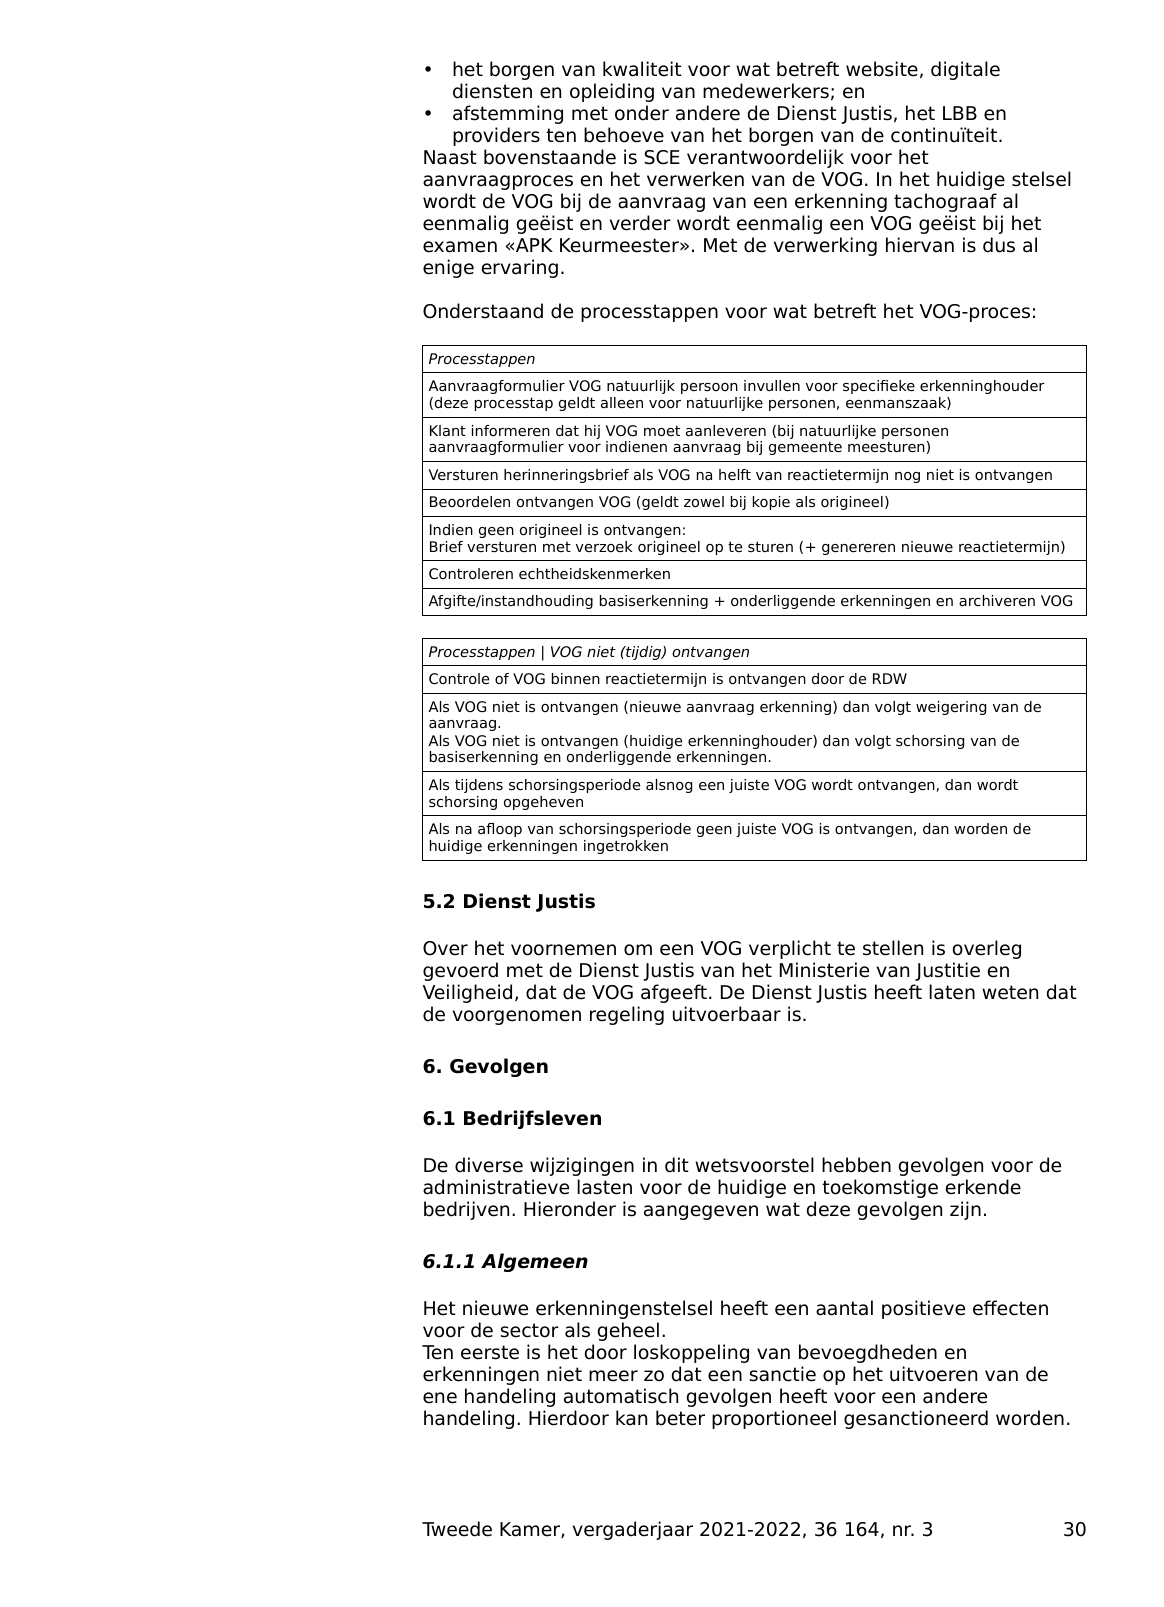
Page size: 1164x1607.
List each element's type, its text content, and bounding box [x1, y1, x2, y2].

text Onderstaand de processtappen voor wat betreft het VOG-proces: [422, 301, 1087, 323]
table_cell Indien geen origineel is ontvangen: Brief versturen met verzoek origineel op te sturen (+ genereren nieuwe reactietermijn) [423, 517, 1086, 560]
text • het borgen van kwaliteit voor wat betreft website, digitale diensten en opleiding van medewerkers; en [422, 59, 1087, 103]
table_cell Afgifte/instandhouding basiserkenning + onderliggende erkenningen en archiveren VOG [423, 589, 1086, 615]
table_cell Als na afloop van schorsingsperiode geen juiste VOG is ontvangen, dan worden de huidige erkenningen ingetrokken [423, 816, 1086, 860]
subtitle 5.2 Dienst Justis [422, 891, 1087, 913]
text Het nieuwe erkenningenstelsel heeft een aantal positieve effecten voor de sector als geheel. [422, 1298, 1087, 1342]
table_header Processtappen [423, 346, 1086, 372]
table_cell Klant informeren dat hij VOG moet aanleveren (bij natuurlijke personen aanvraagformulier voor indienen aanvraag bij gemeente meesturen) [423, 418, 1086, 461]
table_cell Versturen herinneringsbrief als VOG na helft van reactietermijn nog niet is ontvangen [423, 462, 1086, 488]
table_cell Aanvraagformulier VOG natuurlijk persoon invullen voor specifieke erkenninghouder (deze processtap geldt alleen voor natuurlijke personen, eenmanszaak) [423, 373, 1086, 417]
subtitle 6.1 Bedrijfsleven [422, 1108, 1087, 1130]
text De diverse wijzigingen in dit wetsvoorstel hebben gevolgen voor de administratieve lasten voor de huidige en toekomstige erkende bedrijven. Hieronder is aangegeven wat deze gevolgen zijn. [422, 1155, 1087, 1221]
text Naast bovenstaande is SCE verantwoordelijk voor het aanvraagproces en het verwerken van de VOG. In het huidige stelsel wordt de VOG bij de aanvraag van een erkenning tachograaf al eenmalig geëist en verder wordt eenmalig een VOG geëist bij het examen «APK Keurmeester». Met de verwerking hiervan is dus al enige ervaring. [422, 147, 1087, 279]
table_cell Beoordelen ontvangen VOG (geldt zowel bij kopie als origineel) [423, 490, 1086, 516]
table_cell Controle of VOG binnen reactietermijn is ontvangen door de RDW [423, 666, 1086, 693]
table_cell Controleren echtheidskenmerken [423, 561, 1086, 588]
table_header Processtappen | VOG niet (tijdig) ontvangen [423, 639, 1086, 665]
table_cell Als VOG niet is ontvangen (nieuwe aanvraag erkenning) dan volgt weigering van de aanvraag. Als VOG niet is ontvangen (huidige erkenninghouder) dan volgt schorsing van de basiserkenning en onderliggende erkenningen. [423, 694, 1086, 771]
text Ten eerste is het door loskoppeling van bevoegdheden en erkenningen niet meer zo dat een sanctie op het uitvoeren van de ene handeling automatisch gevolgen heeft voor een andere handeling. Hierdoor kan beter proportioneel gesanctioneerd worden. [422, 1342, 1087, 1429]
table_cell Als tijdens schorsingsperiode alsnog een juiste VOG wordt ontvangen, dan wordt schorsing opgeheven [423, 772, 1086, 815]
subtitle 6.1.1 Algemeen [422, 1251, 1087, 1273]
subtitle 6. Gevolgen [422, 1056, 1087, 1078]
text • afstemming met onder andere de Dienst Justis, het LBB en providers ten behoeve van het borgen van de continuïteit. [422, 103, 1087, 147]
text Over het voornemen om een VOG verplicht te stellen is overleg gevoerd met de Dienst Justis van het Ministerie van Justitie en Veiligheid, dat de VOG afgeeft. De Dienst Justis heeft laten weten dat de voorgenomen regeling uitvoerbaar is. [422, 938, 1087, 1026]
